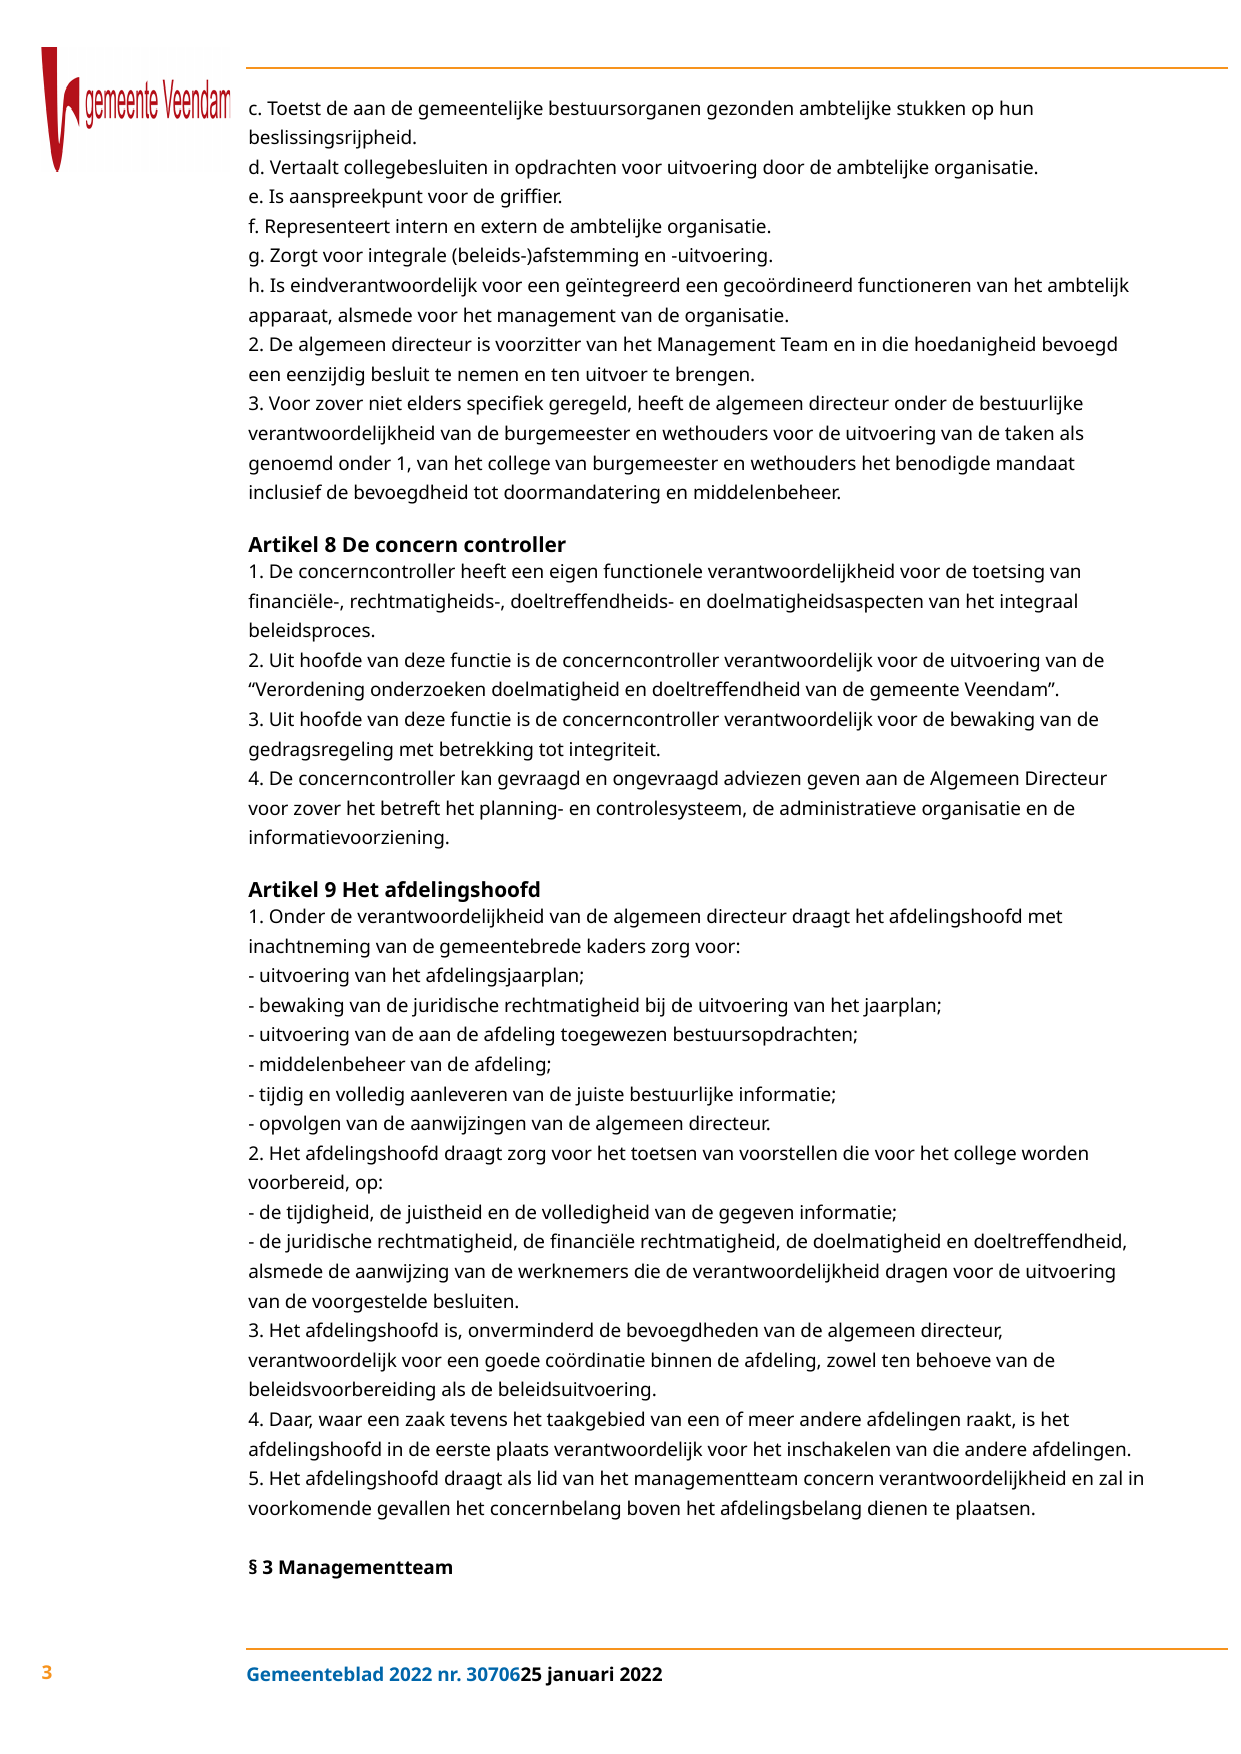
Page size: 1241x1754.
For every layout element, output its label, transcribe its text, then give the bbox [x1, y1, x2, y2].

text § 3 Managementteam [248, 1554, 1152, 1580]
text 3. Voor zover niet elders specifiek geregeld, heeft de algemeen directeur onder de bestuurlijke verantwoordelijkheid van de burgemeester en wethouders voor de uitvoering van de taken als genoemd onder 1, van het college van burgemeester en wethouders het benodigde mandaat inclusief de bevoegdheid tot doormandatering en middelenbeheer. [248, 391, 1152, 505]
text - tijdig en volledig aanleveren van de juiste bestuurlijke informatie; [248, 1081, 1152, 1107]
text - opvolgen van de aanwijzingen van de algemeen directeur. [248, 1110, 1152, 1136]
text e. Is aanspreekpunt voor de griffier. [248, 183, 1152, 209]
text - de juridische rechtmatigheid, de financiële rechtmatigheid, de doelmatigheid en doeltreffendheid, alsmede de aanwijzing van de werknemers die de verantwoordelijkheid dragen voor de uitvoering van de voorgestelde besluiten. [248, 1229, 1152, 1314]
text Artikel 8 De concern controller [248, 530, 1152, 558]
text c. Toetst de aan de gemeentelijke bestuursorganen gezonden ambtelijke stukken op hun beslissingsrijpheid. [248, 95, 1152, 150]
text 2. Uit hoofde van deze functie is de concerncontroller verantwoordelijk voor de uitvoering van de “Verordening onderzoeken doelmatigheid en doeltreffendheid van de gemeente Veendam”. [248, 647, 1152, 702]
text g. Zorgt voor integrale (beleids-)afstemming en -uitvoering. [248, 243, 1152, 268]
text 2. Het afdelingshoofd draagt zorg voor het toetsen van voorstellen die voor het college worden voorbereid, op: [248, 1140, 1152, 1195]
text 4. Daar, waar een zaak tevens het taakgebied van een of meer andere afdelingen raakt, is het afdelingshoofd in de eerste plaats verantwoordelijk voor het inschakelen van die andere afdelingen. [248, 1406, 1152, 1462]
text 1. De concerncontroller heeft een eigen functionele verantwoordelijkheid voor de toetsing van [248, 558, 1152, 584]
text 2. De algemeen directeur is voorzitter van het Management Team en in die hoedanigheid bevoegd een eenzijdig besluit te nemen en ten uitvoer te brengen. [248, 331, 1152, 387]
text - middelenbeheer van de afdeling; [248, 1051, 1152, 1077]
text h. Is eindverantwoordelijk voor een geïntegreerd een gecoördineerd functioneren van het ambtelijk apparaat, alsmede voor het management van de organisatie. [248, 272, 1152, 328]
text 4. De concerncontroller kan gevraagd en ongevraagd adviezen geven aan de Algemeen Directeur voor zover het betreft het planning- en controlesysteem, de administratieve organisatie en de informatievoorziening. [248, 765, 1152, 850]
text 5. Het afdelingshoofd draagt als lid van het managementteam concern verantwoordelijkheid en zal in voorkomende gevallen het concernbelang boven het afdelingsbelang dienen te plaatsen. [248, 1465, 1152, 1521]
text d. Vertaalt collegebesluiten in opdrachten voor uitvoering door de ambtelijke organisatie. [248, 154, 1152, 180]
text - bewaking van de juridische rechtmatigheid bij de uitvoering van het jaarplan; [248, 992, 1152, 1018]
text - de tijdigheid, de juistheid en de volledigheid van de gegeven informatie; [248, 1199, 1152, 1225]
text 3. Uit hoofde van deze functie is de concerncontroller verantwoordelijk voor de bewaking van de gedragsregeling met betrekking tot integriteit. [248, 706, 1152, 761]
picture [41, 47, 231, 172]
text - uitvoering van het afdelingsjaarplan; [248, 962, 1152, 988]
text 1. Onder de verantwoordelijkheid van de algemeen directeur draagt het afdelingshoofd met inachtneming van de gemeentebrede kaders zorg voor: [248, 903, 1152, 959]
text Artikel 9 Het afdelingshoofd [248, 875, 1152, 903]
text financiële-, rechtmatigheids-, doeltreffendheids- en doelmatigheidsaspecten van het integraal [248, 588, 1152, 613]
text 3. Het afdelingshoofd is, onverminderd de bevoegdheden van de algemeen directeur, verantwoordelijk voor een goede coördinatie binnen de afdeling, zowel ten behoeve van de beleidsvoorbereiding als de beleidsuitvoering. [248, 1317, 1152, 1402]
text f. Representeert intern en extern de ambtelijke organisatie. [248, 213, 1152, 239]
text - uitvoering van de aan de afdeling toegewezen bestuursopdrachten; [248, 1022, 1152, 1047]
text beleidsproces. [248, 617, 1152, 643]
